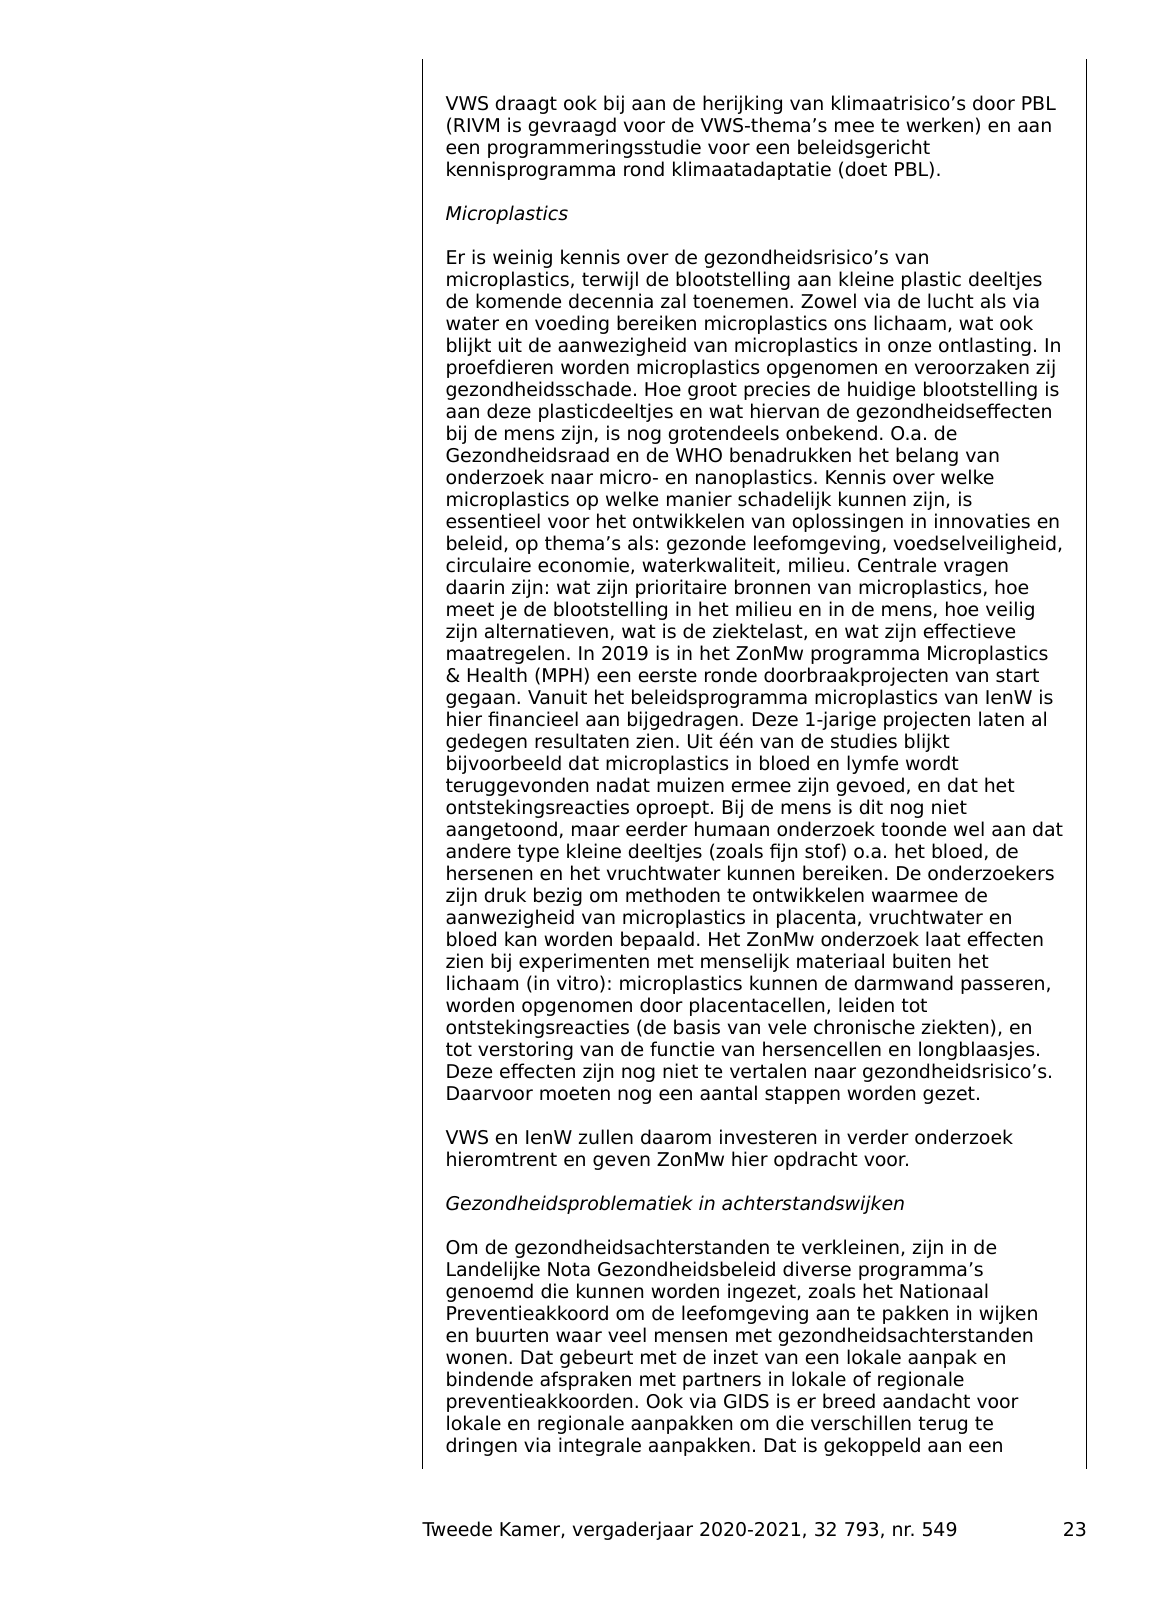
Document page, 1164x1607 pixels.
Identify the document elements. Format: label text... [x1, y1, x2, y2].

table_header VWS draagt ook bij aan de herijking van klimaatrisico’s door PBL (RIVM is gevraagd voor de VWS-thema’s mee te werken) en aan een programmeringsstudie voor een beleidsgericht kennisprogramma rond klimaatadaptatie (doet PBL). Microplastics Er is weinig kennis over de gezondheidsrisico’s van microplastics, terwijl de blootstelling aan kleine plastic deeltjes de komende decennia zal toenemen. Zowel via de lucht als via water en voeding bereiken microplastics ons lichaam, wat ook blijkt uit de aanwezigheid van microplastics in onze ontlasting. In proefdieren worden microplastics opgenomen en veroorzaken zij gezondheidsschade. Hoe groot precies de huidige blootstelling is aan deze plasticdeeltjes en wat hiervan de gezondheidseffecten bij de mens zijn, is nog grotendeels onbekend. O.a. de Gezondheidsraad en de WHO benadrukken het belang van onderzoek naar micro- en nanoplastics. Kennis over welke microplastics op welke manier schadelijk kunnen zijn, is essentieel voor het ontwikkelen van oplossingen in innovaties en beleid, op thema’s als: gezonde leefomgeving, voedselveiligheid, circulaire economie, waterkwaliteit, milieu. Centrale vragen daarin zijn: wat zijn prioritaire bronnen van microplastics, hoe meet je de blootstelling in het milieu en in de mens, hoe veilig zijn alternatieven, wat is de ziektelast, en wat zijn effectieve maatregelen. In 2019 is in het ZonMw programma Microplastics & Health (MPH) een eerste ronde doorbraakprojecten van start gegaan. Vanuit het beleidsprogramma microplastics van IenW is hier financieel aan bijgedragen. Deze 1-jarige projecten laten al gedegen resultaten zien. Uit één van de studies blijkt bijvoorbeeld dat microplastics in bloed en lymfe wordt teruggevonden nadat muizen ermee zijn gevoed, en dat het ontstekingsreacties oproept. Bij de mens is dit nog niet aangetoond, maar eerder humaan onderzoek toonde wel aan dat andere type kleine deeltjes (zoals fijn stof) o.a. het bloed, de hersenen en het vruchtwater kunnen bereiken. De onderzoekers zijn druk bezig om methoden te ontwikkelen waarmee de aanwezigheid van microplastics in placenta, vruchtwater en bloed kan worden bepaald. Het ZonMw onderzoek laat effecten zien bij experimenten met menselijk materiaal buiten het lichaam (in vitro): microplastics kunnen de darmwand passeren, worden opgenomen door placentacellen, leiden tot ontstekingsreacties (de basis van vele chronische ziekten), en tot verstoring van de functie van hersencellen en longblaasjes. Deze effecten zijn nog niet te vertalen naar gezondheidsrisico’s. Daarvoor moeten nog een aantal stappen worden gezet. VWS en IenW zullen daarom investeren in verder onderzoek hieromtrent en geven ZonMw hier opdracht voor. Gezondheidsproblematiek in achterstandswijken Om de gezondheidsachterstanden te verkleinen, zijn in de Landelijke Nota Gezondheidsbeleid diverse programma’s genoemd die kunnen worden ingezet, zoals het Nationaal Preventieakkoord om de leefomgeving aan te pakken in wijken en buurten waar veel mensen met gezondheidsachterstanden wonen. Dat gebeurt met de inzet van een lokale aanpak en bindende afspraken met partners in lokale of regionale preventieakkoorden. Ook via GIDS is er breed aandacht voor lokale en regionale aanpakken om die verschillen terug te dringen via integrale aanpakken. Dat is gekoppeld aan een [423, 59, 1086, 1468]
